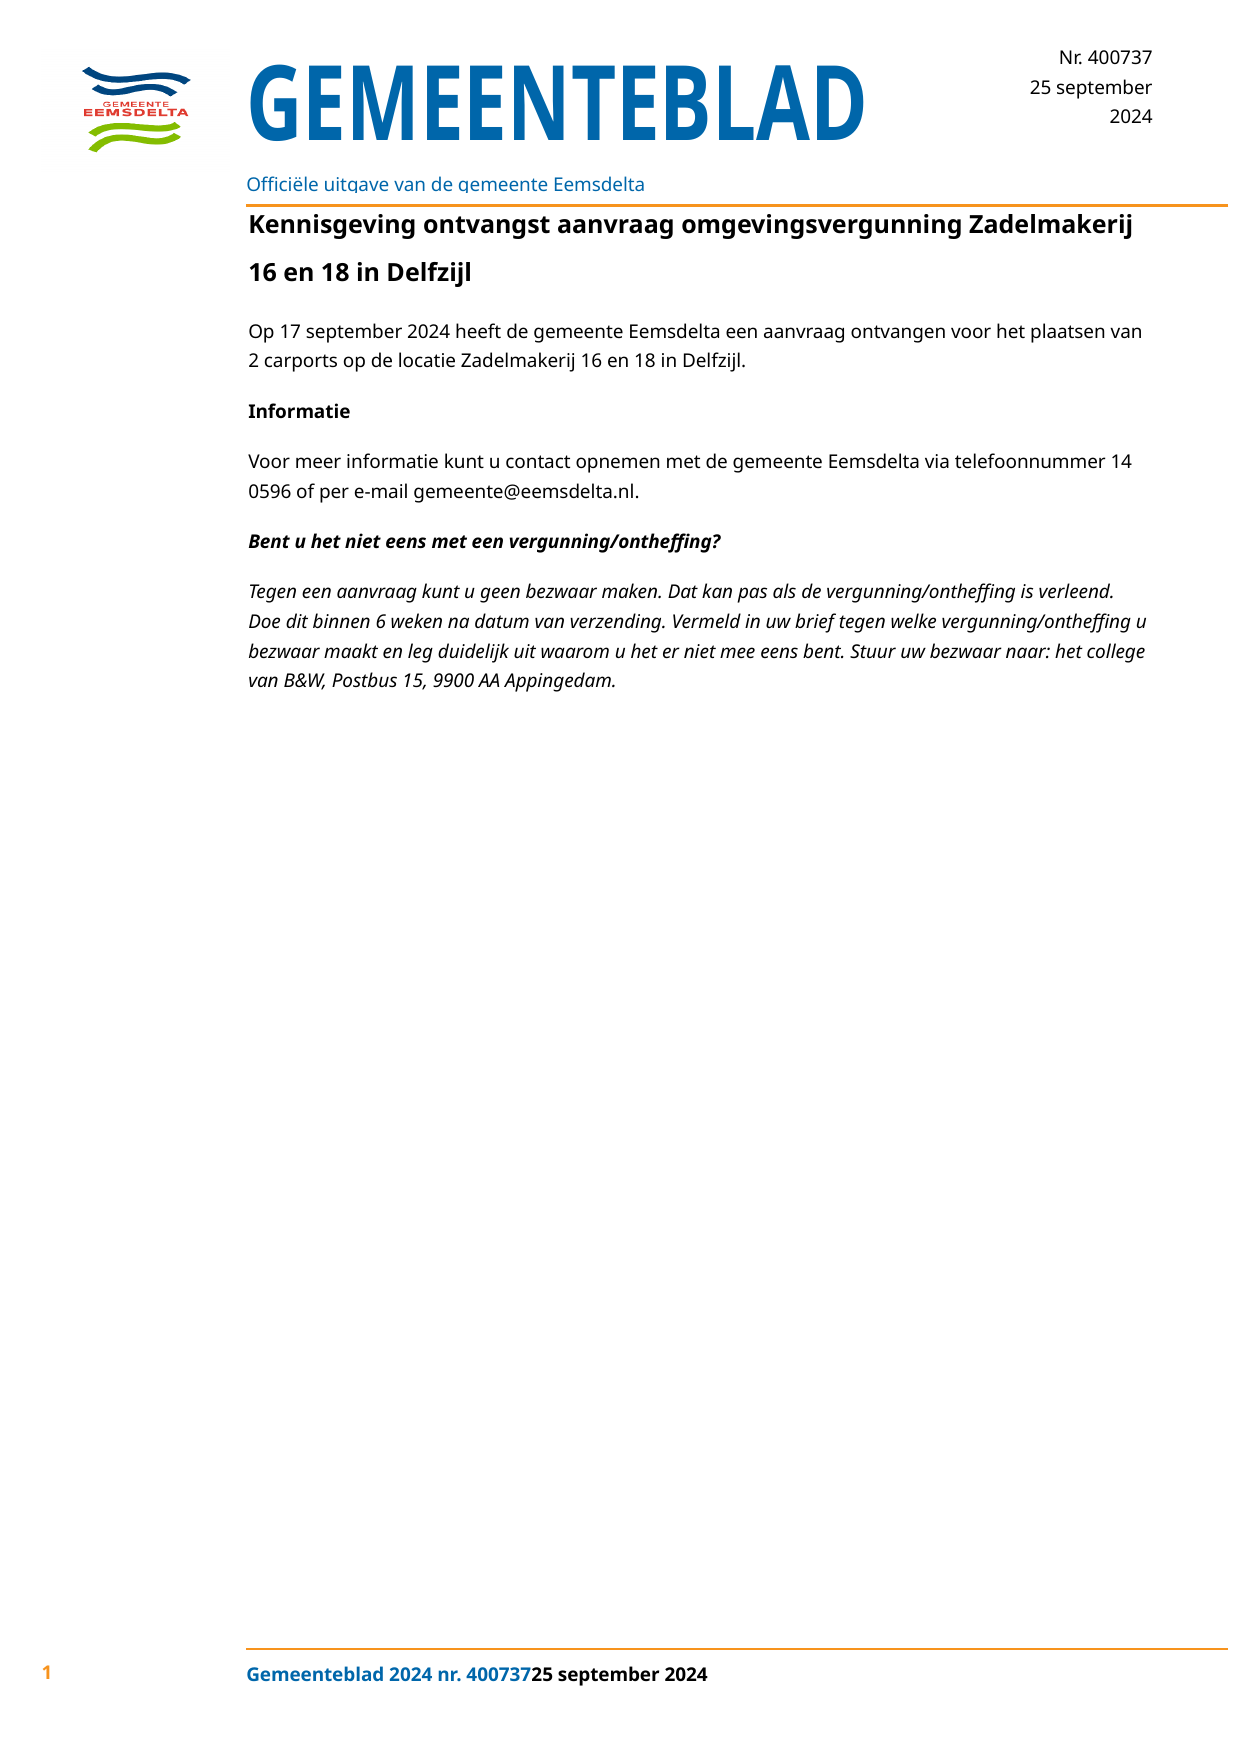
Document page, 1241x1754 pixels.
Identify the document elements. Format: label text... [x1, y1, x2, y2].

text Informatie [248, 398, 1152, 424]
text Tegen een aanvraag kunt u geen bezwaar maken. Dat kan pas als de vergunning/ontheffing is verleend. Doe dit binnen 6 weken na datum van verzending. Vermeld in uw brief tegen welke vergunning/ontheffing u bezwaar maakt en leg duidelijk uit waarom u het er niet mee eens bent. Stuur uw bezwaar naar: het college van B&W, Postbus 15, 9900 AA Appingedam. [248, 579, 1152, 693]
text Bent u het niet eens met een vergunning/ontheffing? [248, 528, 1152, 554]
text Kennisgeving ontvangst aanvraag omgevingsvergunning Zadelmakerij 16 en 18 in Delfzijl [248, 207, 1152, 288]
text Voor meer informatie kunt u contact opnemen met de gemeente Eemsdelta via telefoonnummer 14 0596 of per e-mail gemeente@eemsdelta.nl. [248, 448, 1152, 504]
picture [41, 47, 231, 172]
text Op 17 september 2024 heeft de gemeente Eemsdelta een aanvraag ontvangen voor het plaatsen van 2 carports op de locatie Zadelmakerij 16 en 18 in Delfzijl. [248, 318, 1152, 373]
